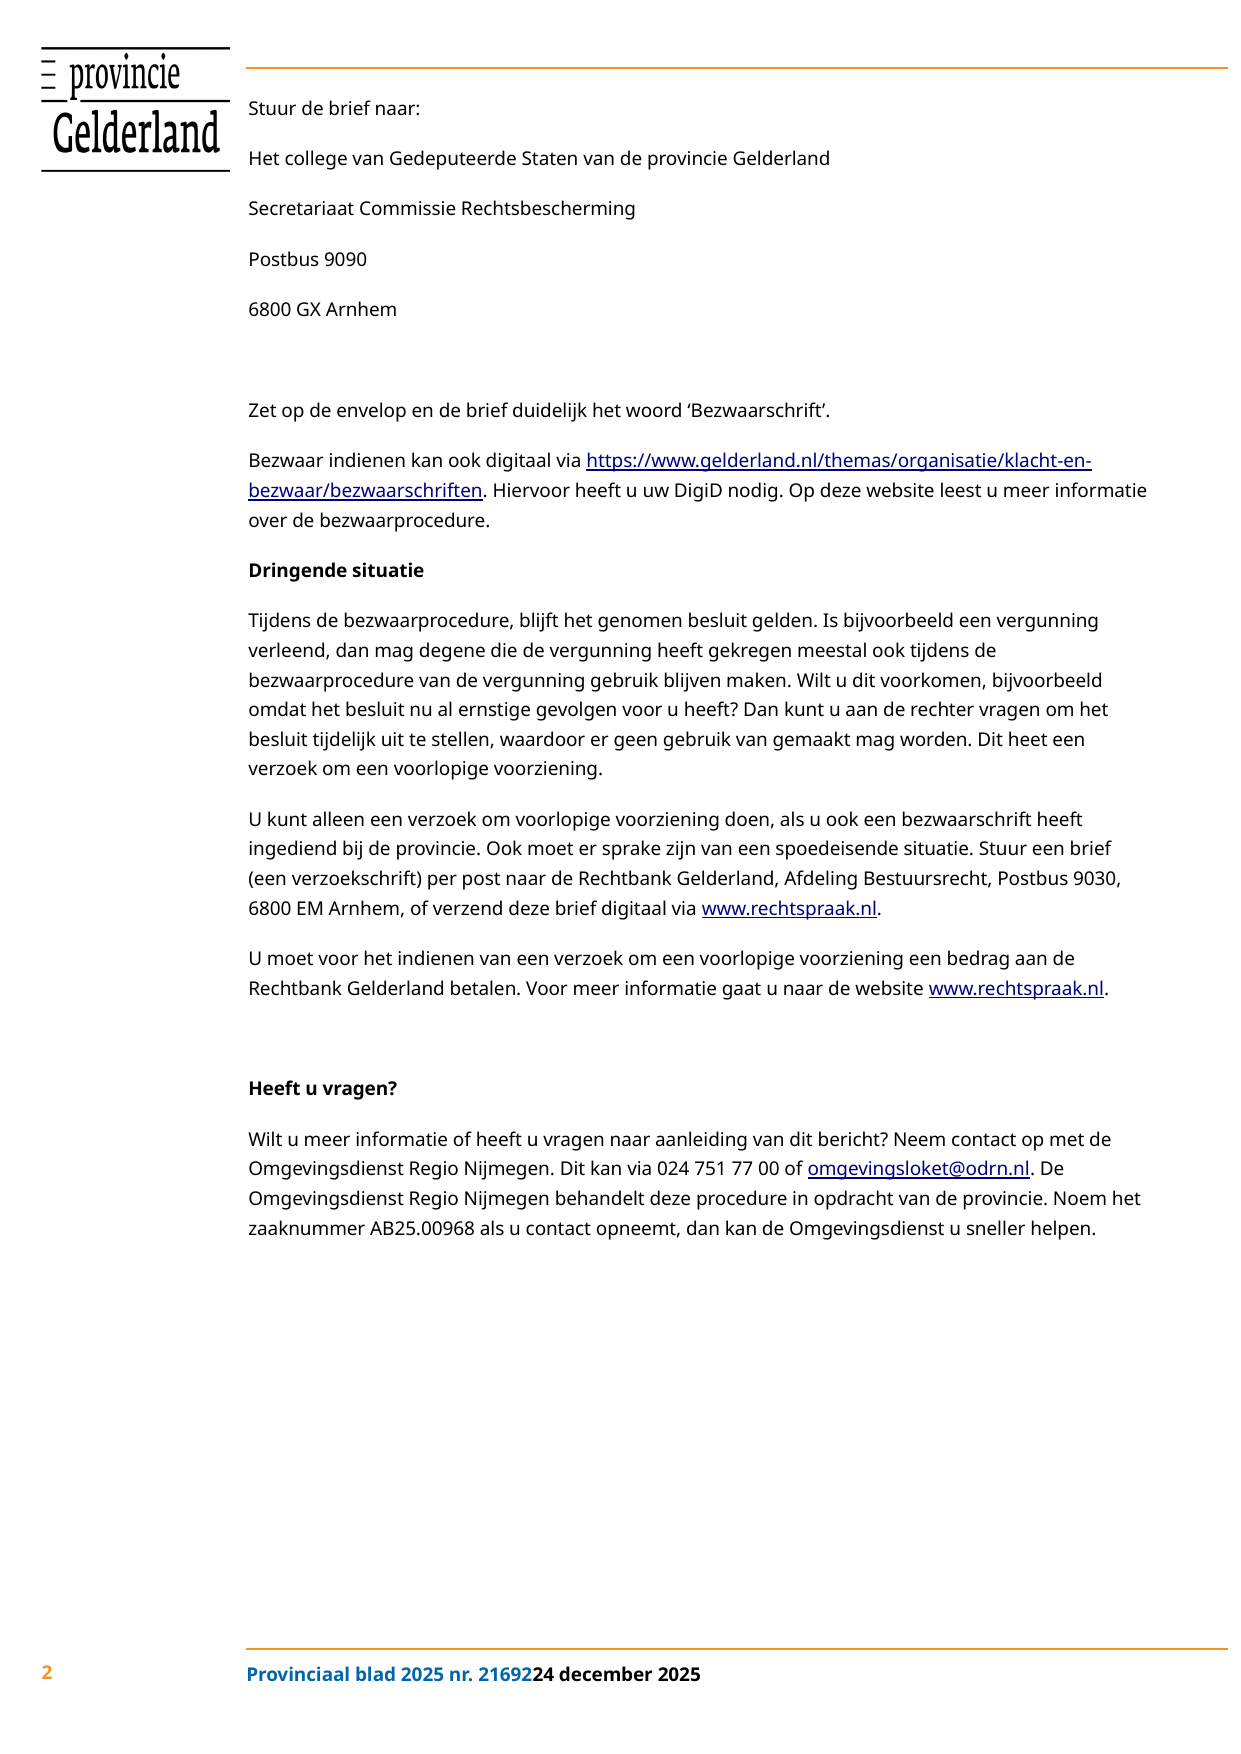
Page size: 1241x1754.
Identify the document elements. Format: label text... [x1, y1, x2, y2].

text Het college van Gedeputeerde Staten van de provincie Gelderland [248, 145, 1152, 171]
text U kunt alleen een verzoek om voorlopige voorziening doen, als u ook een bezwaarschrift heeft ingediend bij de provincie. Ook moet er sprake zijn van een spoedeisende situatie. Stuur een brief (een verzoekschrift) per post naar de Rechtbank Gelderland, Afdeling Bestuursrecht, Postbus 9030, 6800 EM Arnhem, of verzend deze brief digitaal via www.rechtspraak.nl. [248, 806, 1152, 921]
text U moet voor het indienen van een verzoek om een voorlopige voorziening een bedrag aan de Rechtbank Gelderland betalen. Voor meer informatie gaat u naar de website www.rechtspraak.nl. [248, 945, 1152, 1001]
text Zet op de envelop en de brief duidelijk het woord ‘Bezwaarschrift’. [248, 397, 1152, 423]
text Dringende situatie [248, 557, 1152, 583]
text Secretariaat Commissie Rechtsbescherming [248, 196, 1152, 221]
text Wilt u meer informatie of heeft u vragen naar aanleiding van dit bericht? Neem contact op met de Omgevingsdienst Regio Nijmegen. Dit kan via 024 751 77 00 of omgevingsloket@odrn.nl. De Omgevingsdienst Regio Nijmegen behandelt deze procedure in opdracht van de provincie. Noem het zaaknummer AB25.00968 als u contact opneemt, dan kan de Omgevingsdienst u sneller helpen. [248, 1126, 1152, 1241]
text Postbus 9090 [248, 246, 1152, 272]
text Tijdens de bezwaarprocedure, blijft het genomen besluit gelden. Is bijvoorbeeld een vergunning verleend, dan mag degene die de vergunning heeft gekregen meestal ook tijdens de bezwaarprocedure van de vergunning gebruik blijven maken. Wilt u dit voorkomen, bijvoorbeeld omdat het besluit nu al ernstige gevolgen voor u heeft? Dan kunt u aan de rechter vragen om het besluit tijdelijk uit te stellen, waardoor er geen gebruik van gemaakt mag worden. Dit heet een verzoek om een voorlopige voorziening. [248, 608, 1152, 781]
picture [41, 47, 231, 172]
text Heeft u vragen? [248, 1076, 1152, 1101]
text Bezwaar indienen kan ook digitaal via https://www.gelderland.nl/themas/organisatie/klacht-en-bezwaar/bezwaarschriften. Hiervoor heeft u uw DigiD nodig. Op deze website leest u meer informatie over de bezwaarprocedure. [248, 448, 1152, 533]
text 6800 GX Arnhem [248, 296, 1152, 322]
text Stuur de brief naar: [248, 95, 1152, 121]
